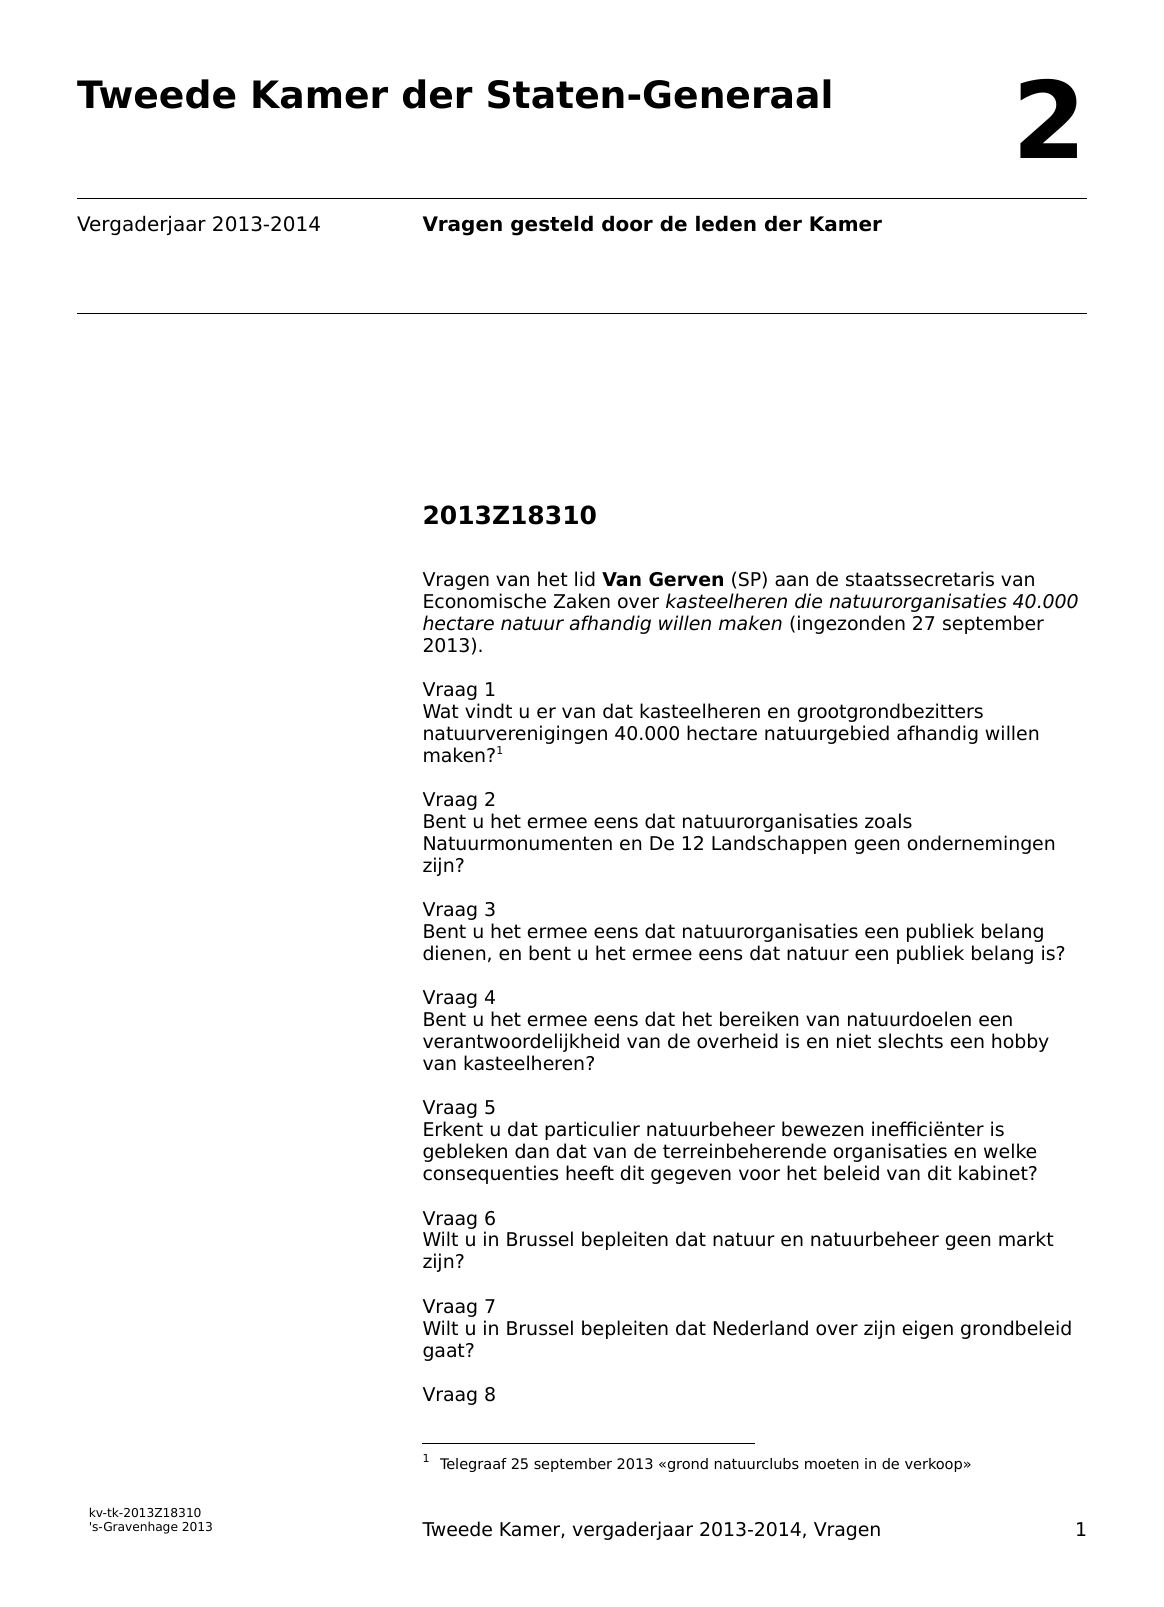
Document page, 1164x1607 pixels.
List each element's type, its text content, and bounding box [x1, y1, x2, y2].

text Vraag 4 [422, 987, 1087, 1009]
text Vraag 5 [422, 1097, 1087, 1119]
text Telegraaf 25 september 2013 «grond natuurclubs moeten in de verkoop» [422, 1452, 1087, 1474]
table_cell Vergaderjaar 2013-2014 [77, 199, 422, 313]
text Vraag 1 [422, 679, 1087, 701]
table_header 2 [886, 59, 1087, 198]
text Vraag 2 [422, 789, 1087, 811]
text Bent u het ermee eens dat natuurorganisaties een publiek belang dienen, en bent u het ermee eens dat natuur een publiek belang is? [422, 921, 1087, 965]
text Erkent u dat particulier natuurbeheer bewezen inefficiënter is gebleken dan dat van de terreinbeherende organisaties en welke consequenties heeft dit gegeven voor het beleid van dit kabinet? [422, 1119, 1087, 1185]
text Bent u het ermee eens dat natuurorganisaties zoals Natuurmonumenten en De 12 Landschappen geen ondernemingen zijn? [422, 811, 1087, 877]
text Vraag 7 [422, 1296, 1087, 1317]
text Wilt u in Brussel bepleiten dat Nederland over zijn eigen grondbeleid gaat? [422, 1317, 1087, 1361]
text 's-Gravenhage 2013 [88, 1520, 323, 1534]
table_header Tweede Kamer der Staten-Generaal [77, 59, 886, 198]
table_cell Vragen gesteld door de leden der Kamer [422, 199, 1087, 313]
text Bent u het ermee eens dat het bereiken van natuurdoelen een verantwoordelijkheid van de overheid is en niet slechts een hobby van kasteelheren? [422, 1009, 1087, 1075]
text kv-tk-2013Z18310 [88, 1506, 323, 1520]
text Wilt u in Brussel bepleiten dat natuur en natuurbeheer geen markt zijn? [422, 1229, 1087, 1273]
text Wat vindt u er van dat kasteelheren en grootgrondbezitters natuurverenigingen 40.000 hectare natuurgebied afhandig willen maken? [422, 701, 1087, 767]
text Vraag 3 [422, 899, 1087, 921]
text 2013Z18310 [422, 501, 1087, 531]
text Vraag 8 [422, 1384, 1087, 1406]
text Vraag 6 [422, 1207, 1087, 1229]
text Vragen van het lid Van Gerven (SP) aan de staatssecretaris van Economische Zaken over kasteelheren die natuurorganisaties 40.000 hectare natuur afhandig willen maken (ingezonden 27 september 2013). [422, 569, 1087, 657]
